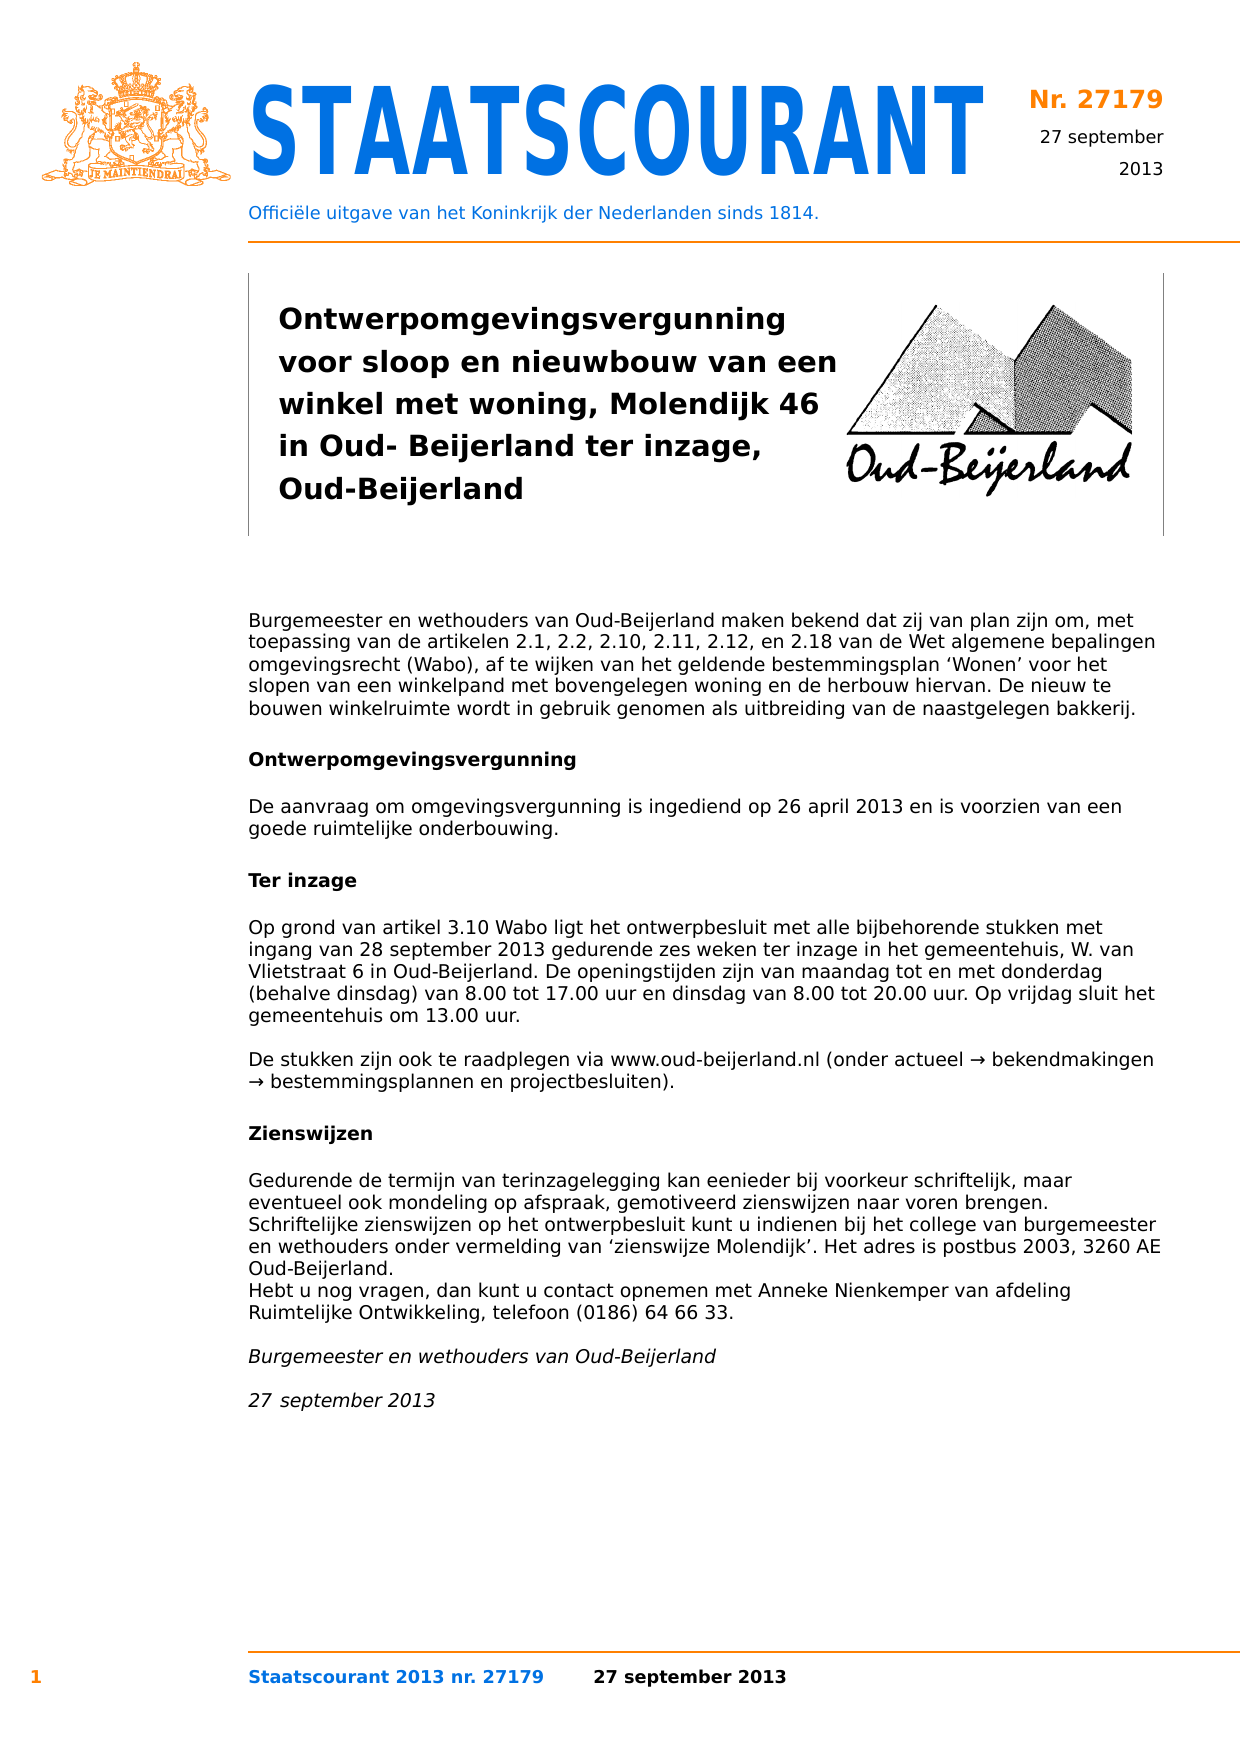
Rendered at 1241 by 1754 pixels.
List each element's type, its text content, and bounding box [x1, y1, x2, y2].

text Hebt u nog vragen, dan kunt u contact opnemen met Anneke Nienkemper van afdeling Ruimtelijke Ontwikkeling, telefoon (0186) 64 66 33. [248, 1280, 1163, 1324]
picture [844, 302, 1134, 498]
table_header Nr. 27179 [998, 62, 1240, 121]
table_header [25, 62, 248, 241]
text 27 september 2013 [248, 1389, 1163, 1412]
text Gedurende de termijn van terinzagelegging kan eenieder bij voorkeur schriftelijk, maar eventueel ook mondeling op afspraak, gemotiveerd zienswijzen naar voren brengen. Schriftelijke zienswijzen op het ontwerpbesluit kunt u indienen bij het college van burgemeester en wethouders onder vermelding van ‘zienswijze Molendijk’. Het adres is postbus 2003, 3260 AE Oud-Beijerland. [248, 1170, 1163, 1280]
text De aanvraag om omgevingsvergunning is ingediend op 26 april 2013 en is voorzien van een goede ruimtelijke onderbouwing. [248, 796, 1163, 840]
table_cell 27 september [998, 121, 1240, 153]
table_header STAATSCOURANT [248, 62, 998, 203]
text Burgemeester en wethouders van Oud-Beijerland maken bekend dat zij van plan zijn om, met toepassing van de artikelen 2.1, 2.2, 2.10, 2.11, 2.12, en 2.18 van de Wet algemene bepalingen omgevingsrecht (Wabo), af te wijken van het geldende bestemmingsplan ‘Wonen’ voor het slopen van een winkelpand met bovengelegen woning en de herbouw hiervan. De nieuw te bouwen winkelruimte wordt in gebruik genomen als uitbreiding van de naastgelegen bakkerij. [248, 609, 1163, 719]
subtitle Zienswijzen [248, 1123, 1163, 1145]
text Op grond van artikel 3.10 Wabo ligt het ontwerpbesluit met alle bijbehorende stukken met ingang van 28 september 2013 gedurende zes weken ter inzage in het gemeentehuis, W. van Vlietstraat 6 in Oud-Beijerland. De openingstijden zijn van maandag tot en met donderdag (behalve dinsdag) van 8.00 tot 17.00 uur en dinsdag van 8.00 tot 20.00 uur. Op vrijdag sluit het gemeentehuis om 13.00 uur. [248, 917, 1163, 1027]
table_cell 2013 [998, 153, 1240, 203]
text Burgemeester en wethouders van Oud-Beijerland [248, 1346, 1163, 1368]
subtitle Ontwerpomgevingsvergunning [248, 749, 1163, 771]
subtitle Ter inzage [248, 870, 1163, 892]
text De stukken zijn ook te raadplegen via www.oud-beijerland.nl (onder actueel → bekendmakingen → bestemmingsplannen en projectbesluiten). [248, 1049, 1163, 1093]
picture [41, 62, 231, 186]
subtitle Ontwerpomgevingsvergunning voor sloop en nieuwbouw van een winkel met woning, Molendijk 46 in Oud- Beijerland ter inzage, Oud-Beijerland [249, 273, 1163, 536]
table_cell Officiële uitgave van het Koninkrijk der Nederlanden sinds 1814. [248, 203, 1240, 241]
